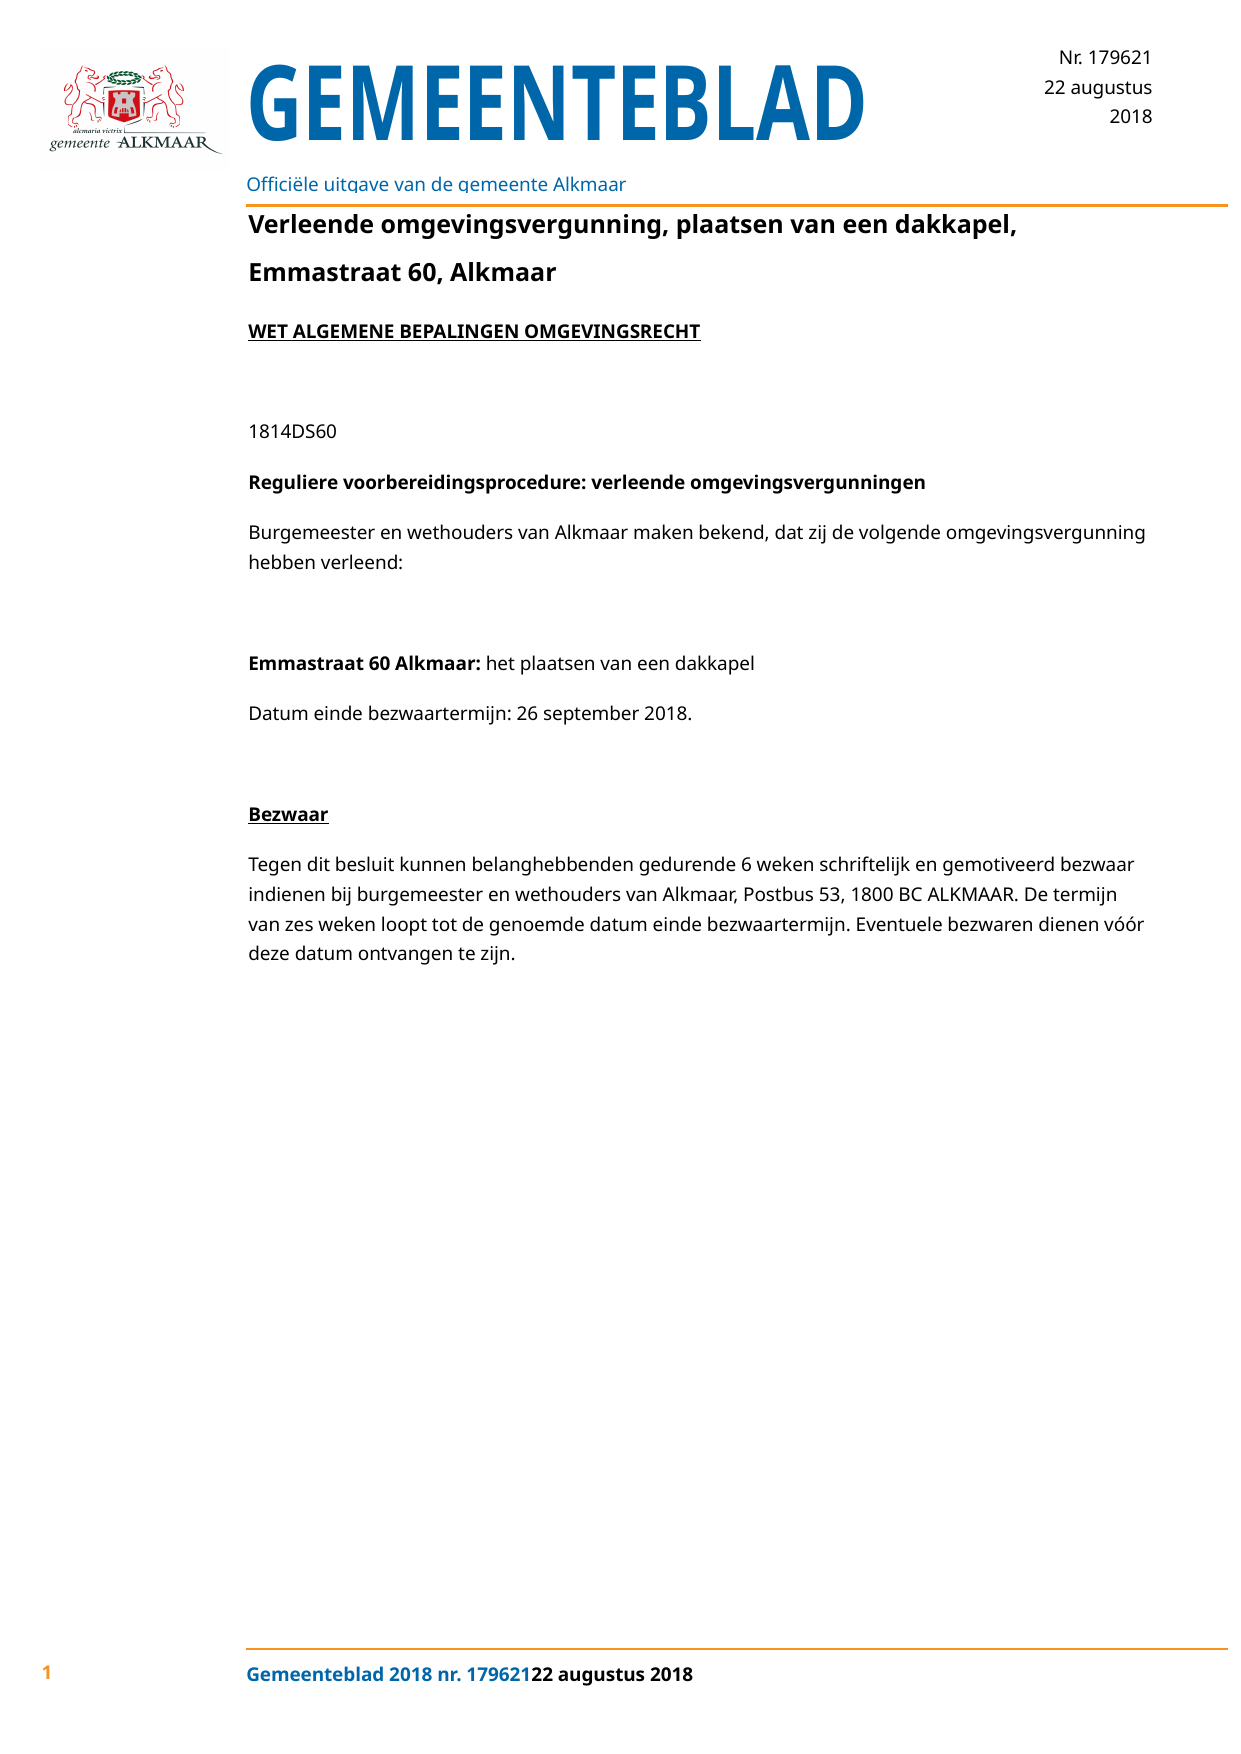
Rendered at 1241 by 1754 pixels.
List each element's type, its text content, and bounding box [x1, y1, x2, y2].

picture [41, 47, 231, 172]
text Burgemeester en wethouders van Alkmaar maken bekend, dat zij de volgende omgevingsvergunning hebben verleend: [248, 519, 1152, 575]
text Tegen dit besluit kunnen belanghebbenden gedurende 6 weken schriftelijk en gemotiveerd bezwaar indienen bij burgemeester en wethouders van Alkmaar, Postbus 53, 1800 BC ALKMAAR. De termijn van zes weken loopt tot de genoemde datum einde bezwaartermijn. Eventuele bezwaren dienen vóór deze datum ontvangen te zijn. [248, 852, 1152, 966]
text Verleende omgevingsvergunning, plaatsen van een dakkapel, Emmastraat 60, Alkmaar [248, 207, 1152, 288]
text Bezwaar [248, 801, 1152, 827]
text 1814DS60 [248, 419, 1152, 444]
text Datum einde bezwaartermijn: 26 september 2018. [248, 700, 1152, 726]
text WET ALGEMENE BEPALINGEN OMGEVINGSRECHT [248, 318, 1152, 344]
text Emmastraat 60 Alkmaar: het plaatsen van een dakkapel [248, 650, 1152, 676]
text Reguliere voorbereidingsprocedure: verleende omgevingsvergunningen [248, 469, 1152, 495]
